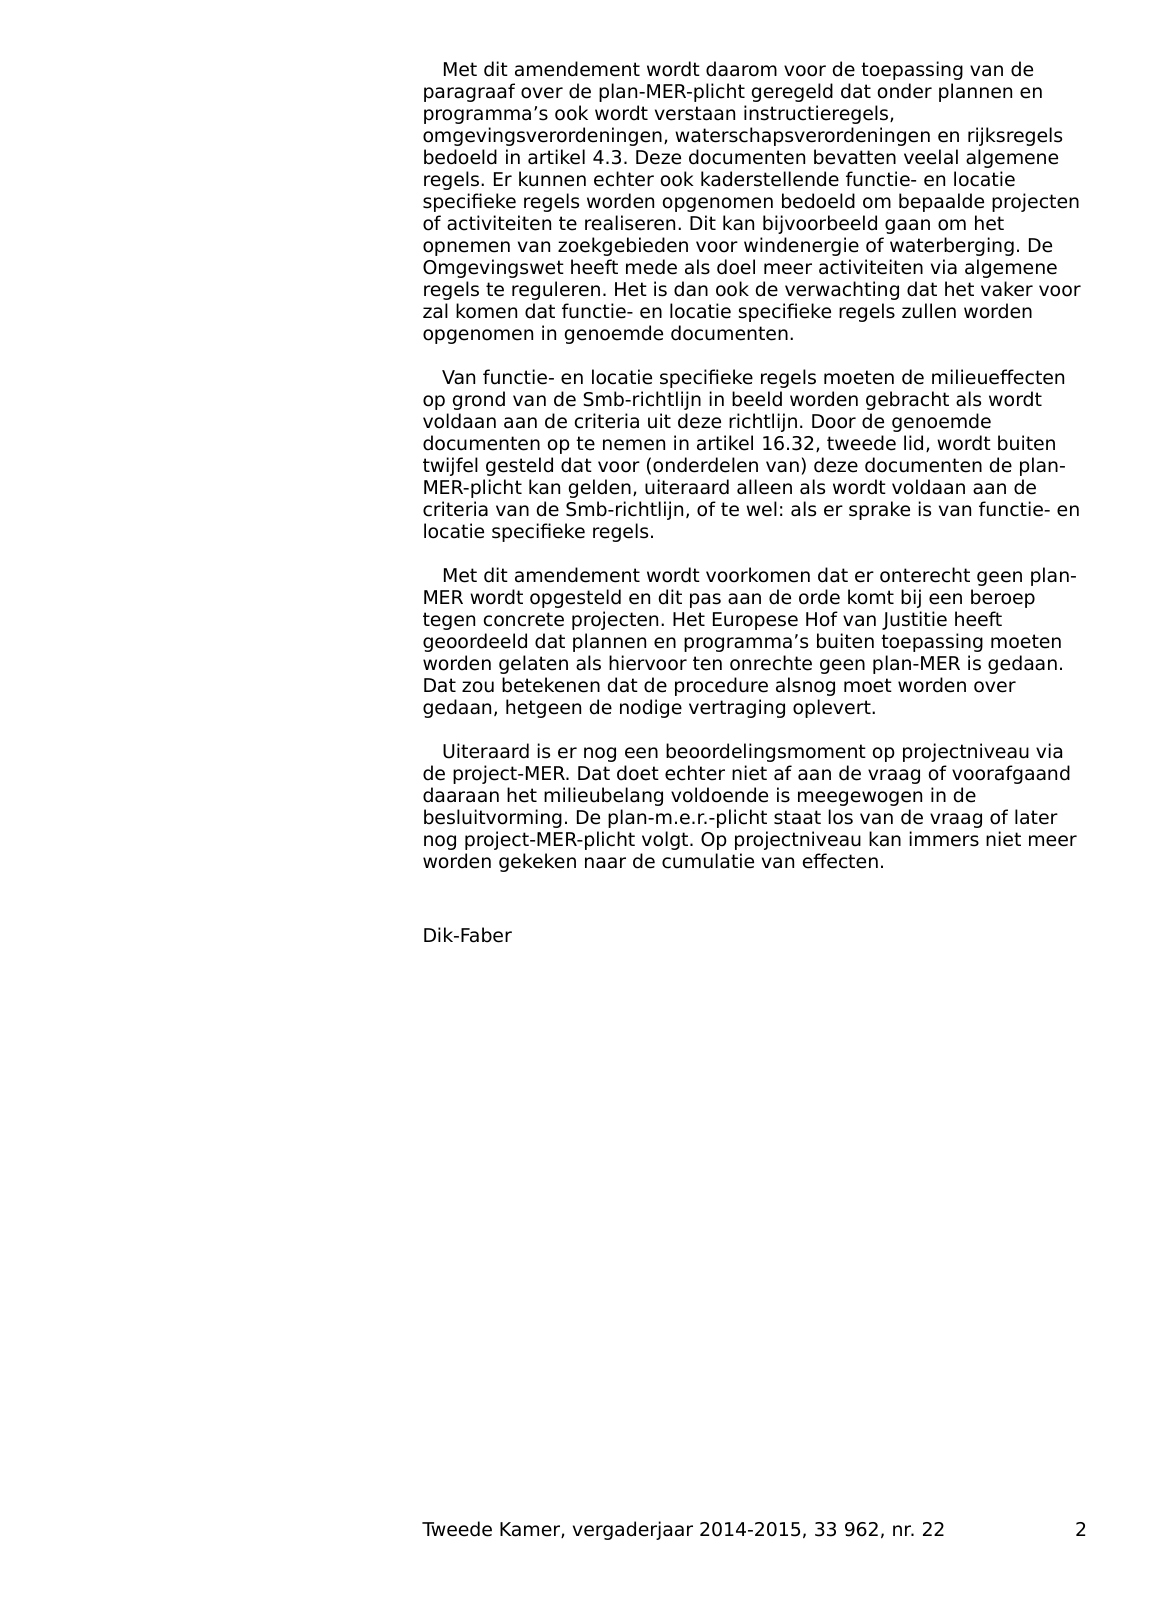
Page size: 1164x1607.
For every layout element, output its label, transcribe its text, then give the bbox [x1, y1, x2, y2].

text Met dit amendement wordt daarom voor de toepassing van de paragraaf over de plan-MER-plicht geregeld dat onder plannen en programma’s ook wordt verstaan instructieregels, omgevingsverordeningen, waterschapsverordeningen en rijksregels bedoeld in artikel 4.3. Deze documenten bevatten veelal algemene regels. Er kunnen echter ook kaderstellende functie- en locatie specifieke regels worden opgenomen bedoeld om bepaalde projecten of activiteiten te realiseren. Dit kan bijvoorbeeld gaan om het opnemen van zoekgebieden voor windenergie of waterberging. De Omgevingswet heeft mede als doel meer activiteiten via algemene regels te reguleren. Het is dan ook de verwachting dat het vaker voor zal komen dat functie- en locatie specifieke regels zullen worden opgenomen in genoemde documenten. [422, 59, 1087, 345]
text Met dit amendement wordt voorkomen dat er onterecht geen plan-MER wordt opgesteld en dit pas aan de orde komt bij een beroep tegen concrete projecten. Het Europese Hof van Justitie heeft geoordeeld dat plannen en programma’s buiten toepassing moeten worden gelaten als hiervoor ten onrechte geen plan-MER is gedaan. Dat zou betekenen dat de procedure alsnog moet worden over gedaan, hetgeen de nodige vertraging oplevert. [422, 565, 1087, 719]
text Van functie- en locatie specifieke regels moeten de milieueffecten op grond van de Smb-richtlijn in beeld worden gebracht als wordt voldaan aan de criteria uit deze richtlijn. Door de genoemde documenten op te nemen in artikel 16.32, tweede lid, wordt buiten twijfel gesteld dat voor (onderdelen van) deze documenten de plan-MER-plicht kan gelden, uiteraard alleen als wordt voldaan aan de criteria van de Smb-richtlijn, of te wel: als er sprake is van functie- en locatie specifieke regels. [422, 367, 1087, 543]
text Uiteraard is er nog een beoordelingsmoment op projectniveau via de project-MER. Dat doet echter niet af aan de vraag of voorafgaand daaraan het milieubelang voldoende is meegewogen in de besluitvorming. De plan-m.e.r.-plicht staat los van de vraag of later nog project-MER-plicht volgt. Op projectniveau kan immers niet meer worden gekeken naar de cumulatie van effecten. [422, 741, 1087, 873]
text Dik-Faber [422, 903, 1087, 947]
